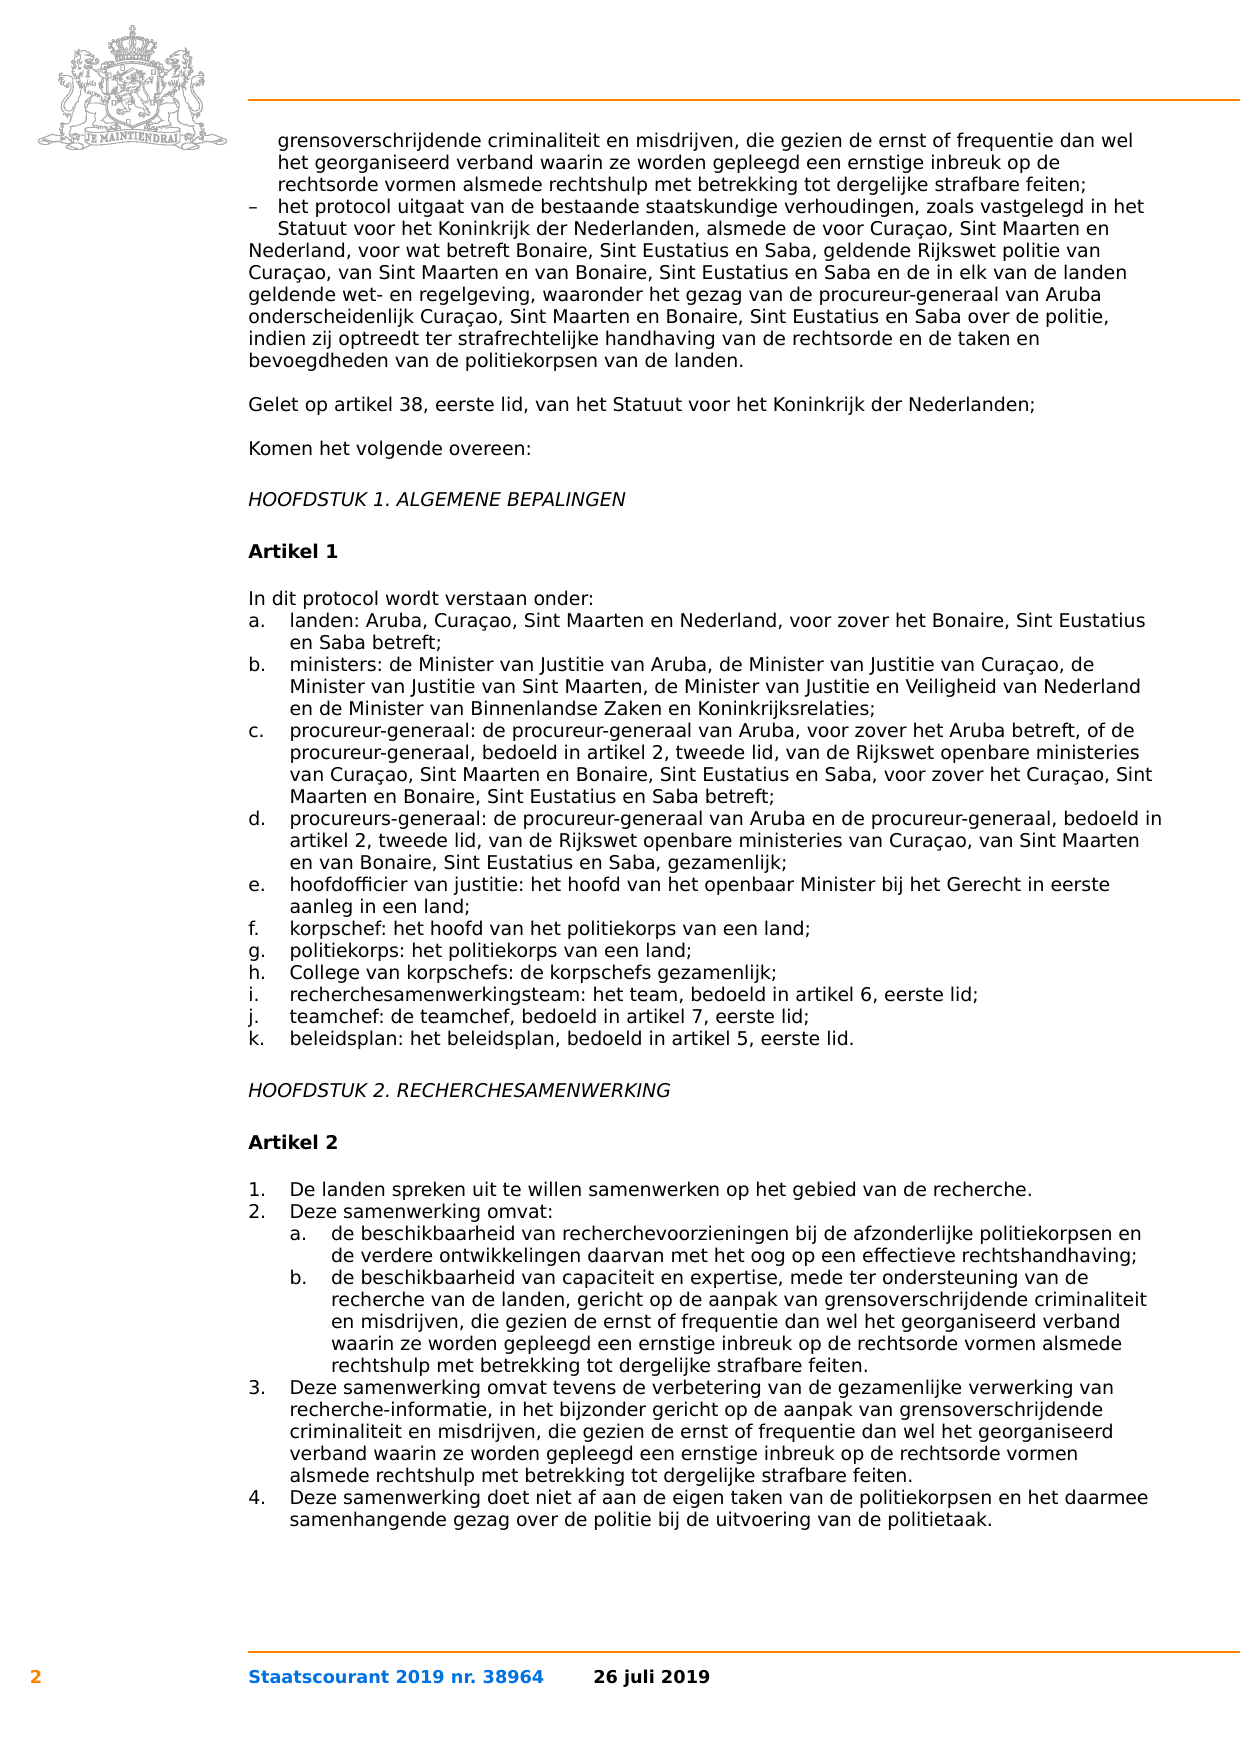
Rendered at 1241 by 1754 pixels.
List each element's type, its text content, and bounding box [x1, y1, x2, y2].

text Nederland, voor wat betreft Bonaire, Sint Eustatius en Saba, geldende Rijkswet politie van Curaçao, van Sint Maarten en van Bonaire, Sint Eustatius en Saba en de in elk van de landen geldende wet- en regelgeving, waaronder het gezag van de procureur-generaal van Aruba onderscheidenlijk Curaçao, Sint Maarten en Bonaire, Sint Eustatius en Saba over de politie, indien zij optreedt ter strafrechtelijke handhaving van de rechtsorde en de taken en bevoegdheden van de politiekorpsen van de landen. [248, 240, 1163, 372]
text h. College van korpschefs: de korpschefs gezamenlijk; [248, 962, 1163, 984]
text Gelet op artikel 38, eerste lid, van het Statuut voor het Koninkrijk der Nederlanden; [248, 393, 1163, 416]
text g. politiekorps: het politiekorps van een land; [248, 940, 1163, 962]
text d. procureurs-generaal: de procureur-generaal van Aruba en de procureur-generaal, bedoeld in artikel 2, tweede lid, van de Rijkswet openbare ministeries van Curaçao, van Sint Maarten en van Bonaire, Sint Eustatius en Saba, gezamenlijk; [248, 808, 1163, 874]
text i. recherchesamenwerkingsteam: het team, bedoeld in artikel 6, eerste lid; [248, 984, 1163, 1006]
subtitle HOOFDSTUK 1. ALGEMENE BEPALINGEN [248, 489, 1163, 511]
text j. teamchef: de teamchef, bedoeld in artikel 7, eerste lid; [248, 1006, 1163, 1028]
subtitle HOOFDSTUK 2. RECHERCHESAMENWERKING [248, 1080, 1163, 1102]
text 2. Deze samenwerking omvat: [248, 1201, 1163, 1223]
text In dit protocol wordt verstaan onder: [248, 588, 1163, 610]
subtitle Artikel 2 [248, 1132, 1163, 1154]
text e. hoofdofficier van justitie: het hoofd van het openbaar Minister bij het Gerecht in eerste aanleg in een land; [248, 874, 1163, 918]
text 3. Deze samenwerking omvat tevens de verbetering van de gezamenlijke verwerking van recherche-informatie, in het bijzonder gericht op de aanpak van grensoverschrijdende criminaliteit en misdrijven, die gezien de ernst of frequentie dan wel het georganiseerd verband waarin ze worden gepleegd een ernstige inbreuk op de rechtsorde vormen alsmede rechtshulp met betrekking tot dergelijke strafbare feiten. [248, 1377, 1163, 1487]
text Komen het volgende overeen: [248, 437, 1163, 459]
text b. de beschikbaarheid van capaciteit en expertise, mede ter ondersteuning van de recherche van de landen, gericht op de aanpak van grensoverschrijdende criminaliteit en misdrijven, die gezien de ernst of frequentie dan wel het georganiseerd verband waarin ze worden gepleegd een ernstige inbreuk op de rechtsorde vormen alsmede rechtshulp met betrekking tot dergelijke strafbare feiten. [289, 1267, 1163, 1377]
text c. procureur-generaal: de procureur-generaal van Aruba, voor zover het Aruba betreft, of de procureur-generaal, bedoeld in artikel 2, tweede lid, van de Rijkswet openbare ministeries van Curaçao, Sint Maarten en Bonaire, Sint Eustatius en Saba, voor zover het Curaçao, Sint Maarten en Bonaire, Sint Eustatius en Saba betreft; [248, 720, 1163, 808]
text k. beleidsplan: het beleidsplan, bedoeld in artikel 5, eerste lid. [248, 1028, 1163, 1050]
text a. landen: Aruba, Curaçao, Sint Maarten en Nederland, voor zover het Bonaire, Sint Eustatius en Saba betreft; [248, 610, 1163, 654]
picture [38, 25, 227, 150]
text 4. Deze samenwerking doet niet af aan de eigen taken van de politiekorpsen en het daarmee samenhangende gezag over de politie bij de uitvoering van de politietaak. [248, 1487, 1163, 1531]
text a. de beschikbaarheid van recherchevoorzieningen bij de afzonderlijke politiekorpsen en de verdere ontwikkelingen daarvan met het oog op een effectieve rechtshandhaving; [289, 1223, 1163, 1267]
text b. ministers: de Minister van Justitie van Aruba, de Minister van Justitie van Curaçao, de Minister van Justitie van Sint Maarten, de Minister van Justitie en Veiligheid van Nederland en de Minister van Binnenlandse Zaken en Koninkrijksrelaties; [248, 654, 1163, 720]
text 1. De landen spreken uit te willen samenwerken op het gebied van de recherche. [248, 1179, 1163, 1201]
subtitle Artikel 1 [248, 541, 1163, 563]
text grensoverschrijdende criminaliteit en misdrijven, die gezien de ernst of frequentie dan wel het georganiseerd verband waarin ze worden gepleegd een ernstige inbreuk op de rechtsorde vormen alsmede rechtshulp met betrekking tot dergelijke strafbare feiten; [248, 130, 1163, 196]
text – het protocol uitgaat van de bestaande staatskundige verhoudingen, zoals vastgelegd in het Statuut voor het Koninkrijk der Nederlanden, alsmede de voor Curaçao, Sint Maarten en [248, 196, 1163, 240]
text f. korpschef: het hoofd van het politiekorps van een land; [248, 918, 1163, 940]
